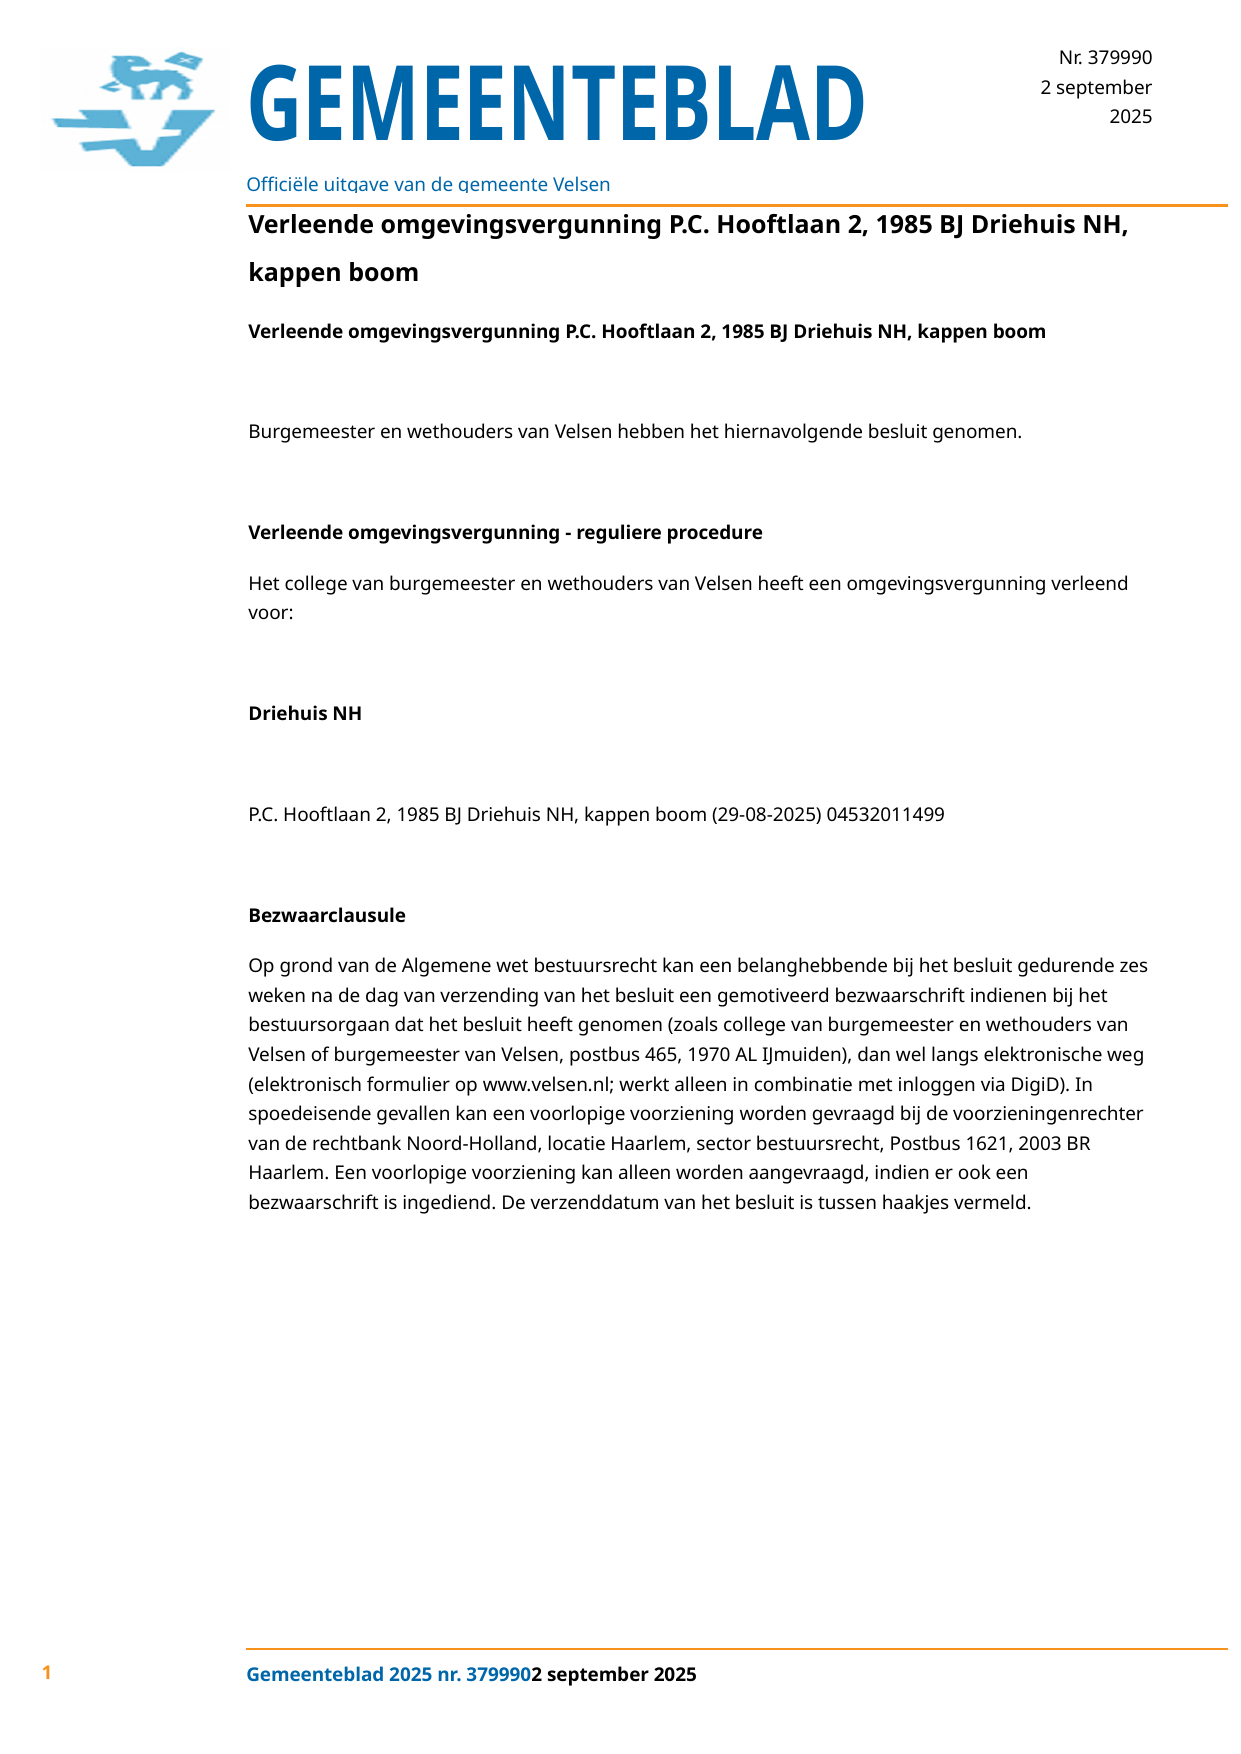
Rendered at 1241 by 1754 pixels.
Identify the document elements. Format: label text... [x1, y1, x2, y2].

text Verleende omgevingsvergunning P.C. Hooftlaan 2, 1985 BJ Driehuis NH, kappen boom [248, 318, 1152, 344]
text Bezwaarclausule [248, 902, 1152, 928]
text Het college van burgemeester en wethouders van Velsen heeft een omgevingsvergunning verleend voor: [248, 570, 1152, 625]
picture [41, 47, 231, 172]
text Op grond van de Algemene wet bestuursrecht kan een belanghebbende bij het besluit gedurende zes weken na de dag van verzending van het besluit een gemotiveerd bezwaarschrift indienen bij het bestuursorgaan dat het besluit heeft genomen (zoals college van burgemeester en wethouders van Velsen of burgemeester van Velsen, postbus 465, 1970 AL IJmuiden), dan wel langs elektronische weg (elektronisch formulier op www.velsen.nl; werkt alleen in combinatie met inloggen via DigiD). In spoedeisende gevallen kan een voorlopige voorziening worden gevraagd bij de voorzieningenrechter van de rechtbank Noord-Holland, locatie Haarlem, sector bestuursrecht, Postbus 1621, 2003 BR Haarlem. Een voorlopige voorziening kan alleen worden aangevraagd, indien er ook een bezwaarschrift is ingediend. De verzenddatum van het besluit is tussen haakjes vermeld. [248, 952, 1152, 1215]
text P.C. Hooftlaan 2, 1985 BJ Driehuis NH, kappen boom (29-08-2025) 04532011499 [248, 801, 1152, 827]
text Verleende omgevingsvergunning P.C. Hooftlaan 2, 1985 BJ Driehuis NH, kappen boom [248, 207, 1152, 288]
text Burgemeester en wethouders van Velsen hebben het hiernavolgende besluit genomen. [248, 419, 1152, 444]
text Driehuis NH [248, 700, 1152, 726]
text Verleende omgevingsvergunning - reguliere procedure [248, 519, 1152, 545]
